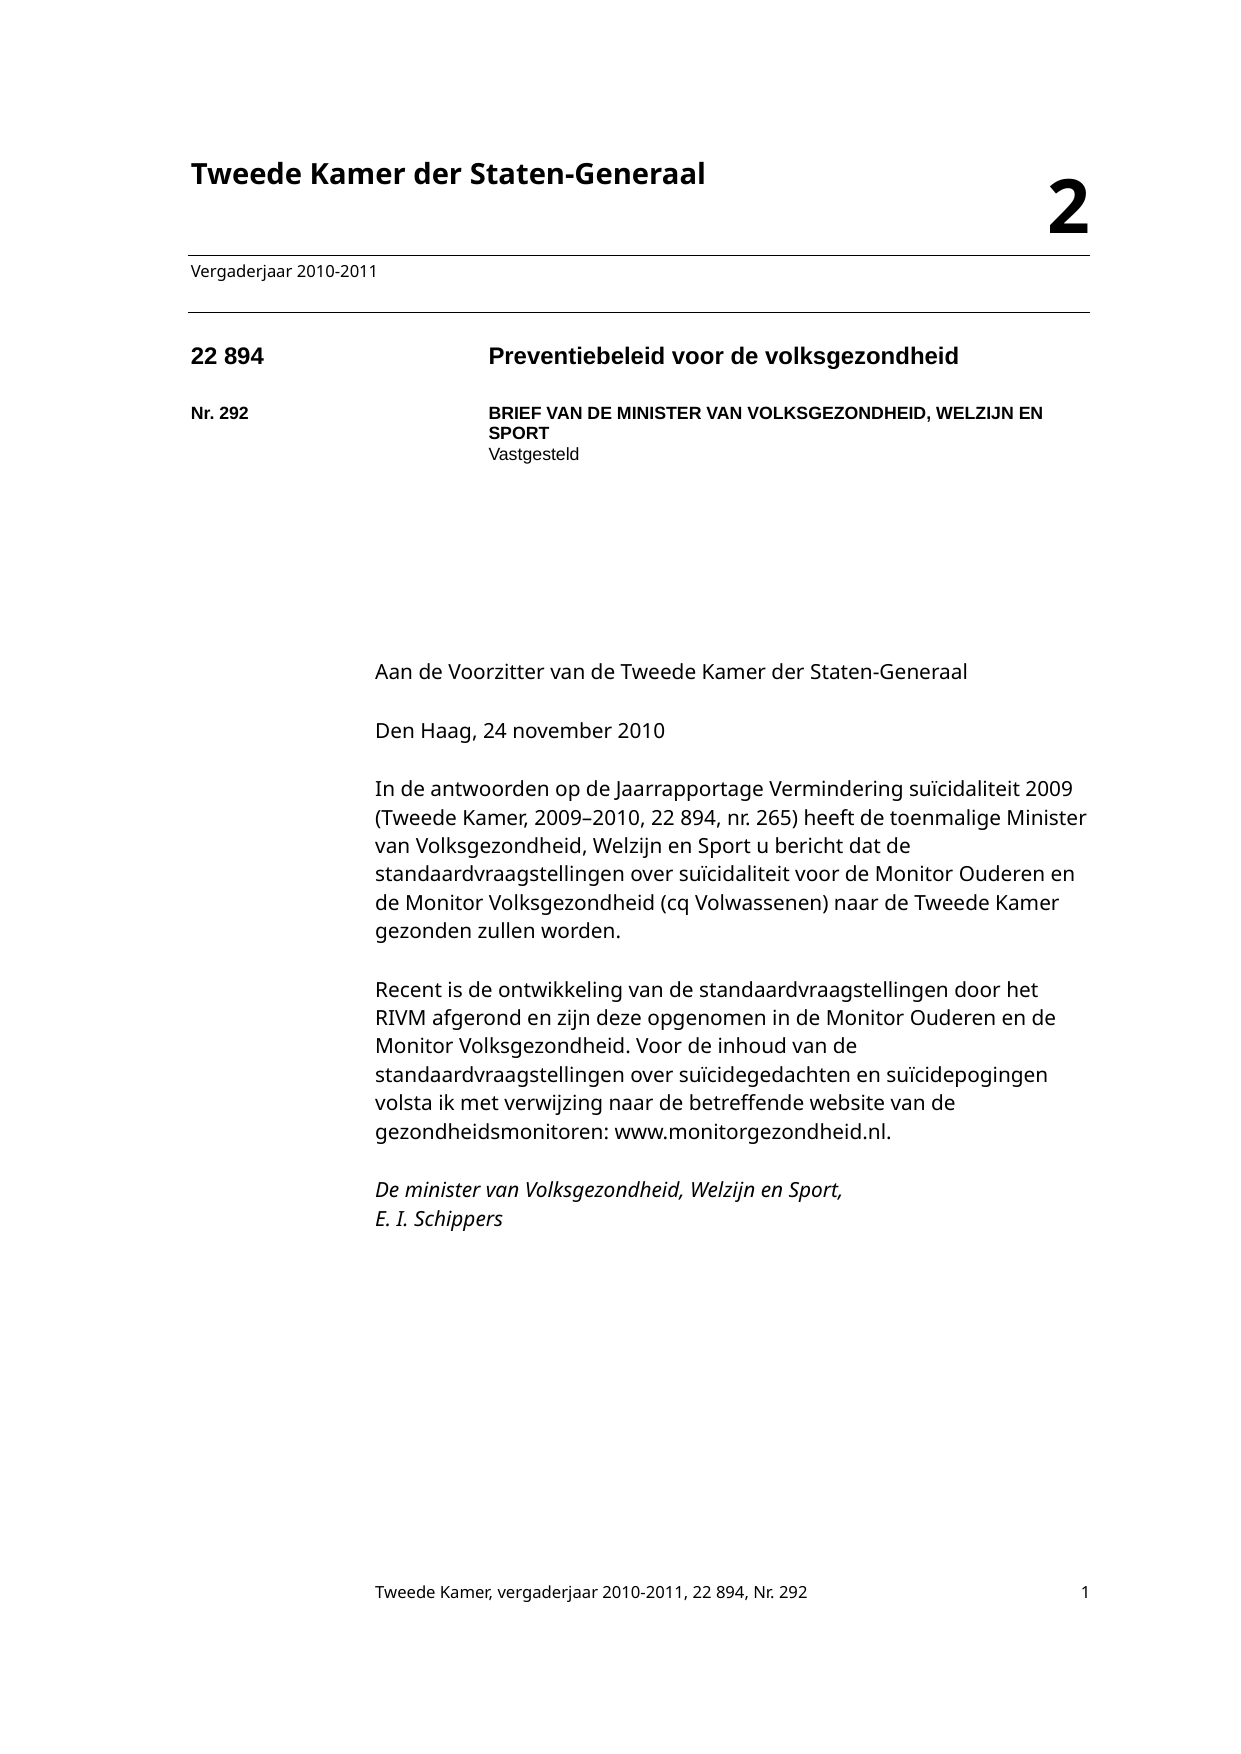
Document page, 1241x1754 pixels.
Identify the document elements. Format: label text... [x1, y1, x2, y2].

table_cell [485, 256, 1090, 312]
table_cell Vergaderjaar 2010-2011 [188, 256, 485, 312]
text In de antwoorden op de Jaarrapportage Vermindering suïcidaliteit 2009 (Tweede Kamer, 2009–2010, 22 894, nr. 265) heeft de toenmalige Minister van Volksgezondheid, Welzijn en Sport u bericht dat de standaardvraagstellingen over suïcidaliteit voor de Monitor Ouderen en de Monitor Volksgezondheid (cq Volwassenen) naar de Tweede Kamer gezonden zullen worden. [375, 774, 1090, 945]
table_cell Nr. 292 [188, 399, 485, 539]
table_header 2 [910, 150, 1090, 255]
text De minister van Volksgezondheid, Welzijn en Sport, [375, 1175, 1090, 1204]
table_cell [188, 313, 485, 339]
text Recent is de ontwikkeling van de standaardvraagstellingen door het RIVM afgerond en zijn deze opgenomen in de Monitor Ouderen en de Monitor Volksgezondheid. Voor de inhoud van de standaardvraagstellingen over suïcidegedachten en suïcidepogingen volsta ik met verwijzing naar de betreffende website van de gezondheidsmonitoren: www.monitorgezondheid.nl. [375, 975, 1090, 1145]
table_cell Preventiebeleid voor de volksgezondheid [485, 339, 1090, 399]
text Den Haag, 24 november 2010 [375, 716, 1090, 744]
text E. I. Schippers [375, 1204, 1090, 1232]
table_header Tweede Kamer der Staten-Generaal [188, 150, 909, 255]
table_cell 22 894 [188, 339, 485, 399]
table_cell BRIEF VAN DE MINISTER VAN VOLKSGEZONDHEID, WELZIJN EN SPORT Vastgesteld [485, 399, 1090, 539]
text Aan de Voorzitter van de Tweede Kamer der Staten-Generaal [375, 657, 1090, 686]
table_cell [485, 313, 1090, 339]
